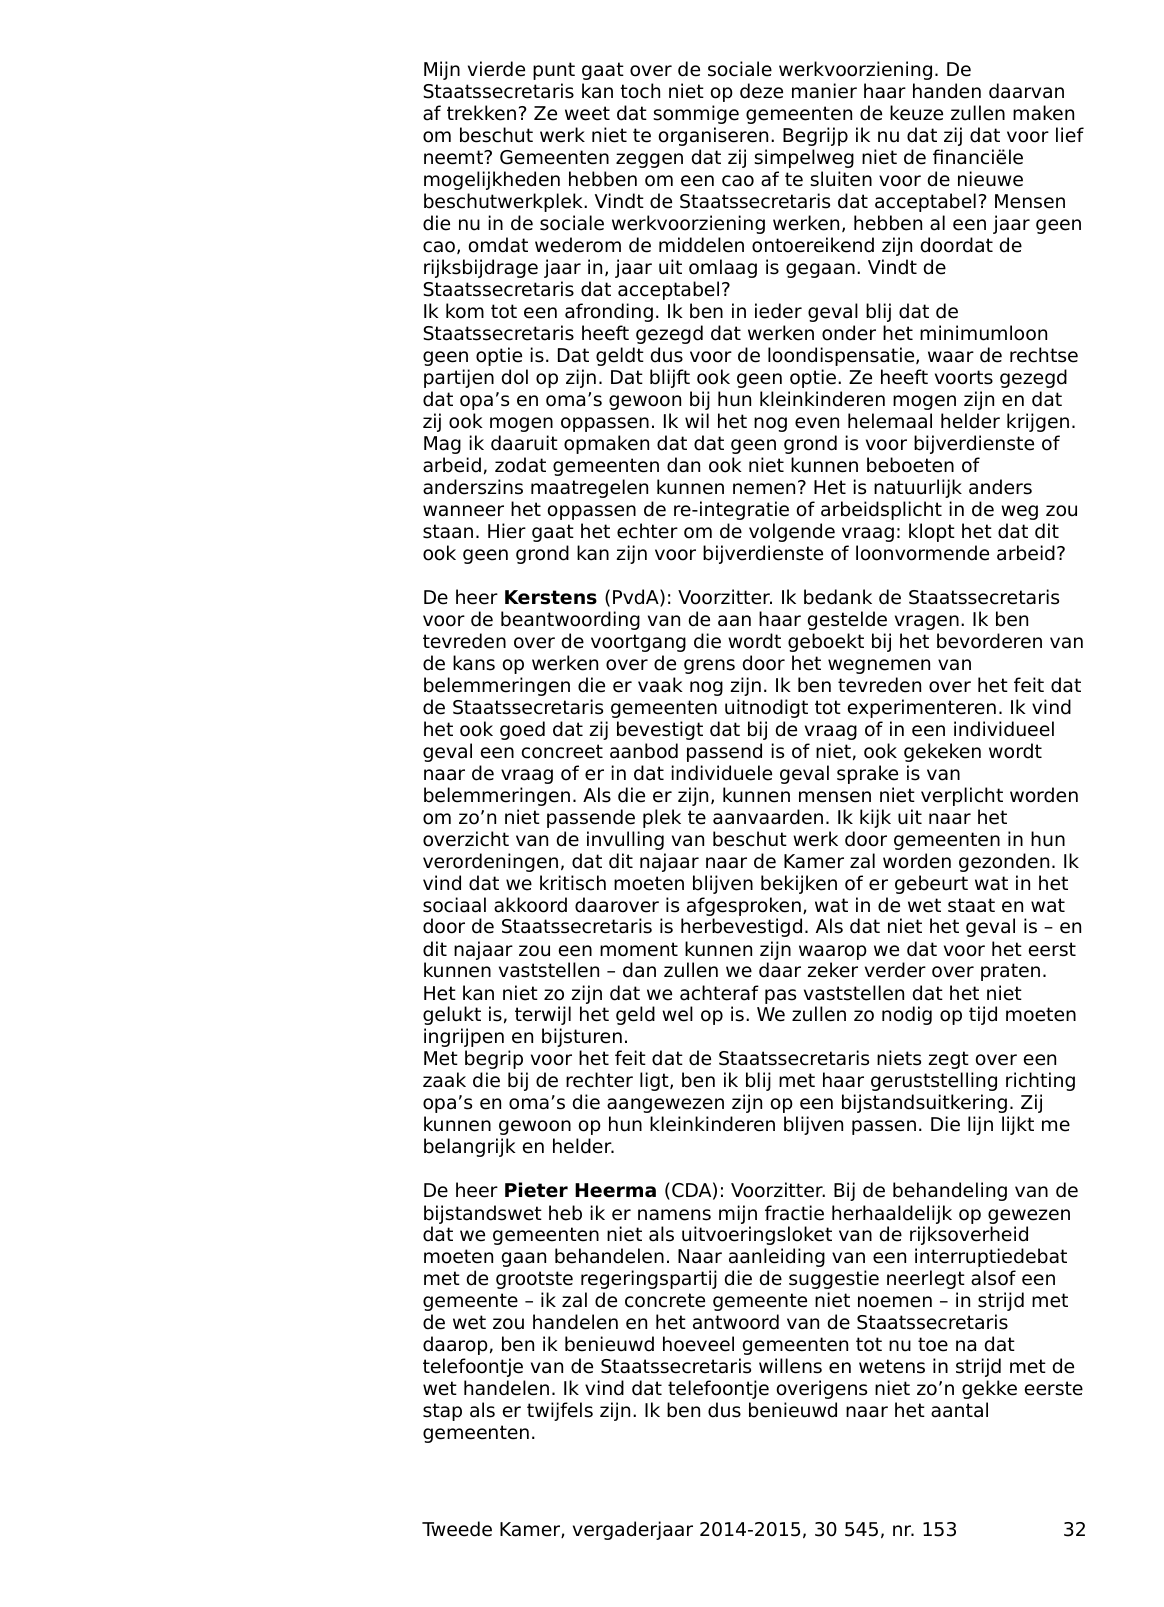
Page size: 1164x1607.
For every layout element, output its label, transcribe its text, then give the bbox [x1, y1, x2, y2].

text Ik kom tot een afronding. Ik ben in ieder geval blij dat de Staatssecretaris heeft gezegd dat werken onder het minimumloon geen optie is. Dat geldt dus voor de loondispensatie, waar de rechtse partijen dol op zijn. Dat blijft ook geen optie. Ze heeft voorts gezegd dat opa’s en oma’s gewoon bij hun kleinkinderen mogen zijn en dat zij ook mogen oppassen. Ik wil het nog even helemaal helder krijgen. Mag ik daaruit opmaken dat dat geen grond is voor bijverdienste of arbeid, zodat gemeenten dan ook niet kunnen beboeten of anderszins maatregelen kunnen nemen? Het is natuurlijk anders wanneer het oppassen de re-integratie of arbeidsplicht in de weg zou staan. Hier gaat het echter om de volgende vraag: klopt het dat dit ook geen grond kan zijn voor bijverdienste of loonvormende arbeid? [422, 301, 1087, 564]
text Mijn vierde punt gaat over de sociale werkvoorziening. De Staatssecretaris kan toch niet op deze manier haar handen daarvan af trekken? Ze weet dat sommige gemeenten de keuze zullen maken om beschut werk niet te organiseren. Begrijp ik nu dat zij dat voor lief neemt? Gemeenten zeggen dat zij simpelweg niet de financiële mogelijkheden hebben om een cao af te sluiten voor de nieuwe beschutwerkplek. Vindt de Staatssecretaris dat acceptabel? Mensen die nu in de sociale werkvoorziening werken, hebben al een jaar geen cao, omdat wederom de middelen ontoereikend zijn doordat de rijksbijdrage jaar in, jaar uit omlaag is gegaan. Vindt de Staatssecretaris dat acceptabel? [422, 59, 1087, 301]
text Met begrip voor het feit dat de Staatssecretaris niets zegt over een zaak die bij de rechter ligt, ben ik blij met haar geruststelling richting opa’s en oma’s die aangewezen zijn op een bijstandsuitkering. Zij kunnen gewoon op hun kleinkinderen blijven passen. Die lijn lijkt me belangrijk en helder. [422, 1048, 1087, 1158]
text De heer Pieter Heerma (CDA): Voorzitter. Bij de behandeling van de bijstandswet heb ik er namens mijn fractie herhaaldelijk op gewezen dat we gemeenten niet als uitvoeringsloket van de rijksoverheid moeten gaan behandelen. Naar aanleiding van een interruptiedebat met de grootste regeringspartij die de suggestie neerlegt alsof een gemeente – ik zal de concrete gemeente niet noemen – in strijd met de wet zou handelen en het antwoord van de Staatssecretaris daarop, ben ik benieuwd hoeveel gemeenten tot nu toe na dat telefoontje van de Staatssecretaris willens en wetens in strijd met de wet handelen. Ik vind dat telefoontje overigens niet zo’n gekke eerste stap als er twijfels zijn. Ik ben dus benieuwd naar het aantal gemeenten. [422, 1180, 1087, 1444]
text De heer Kerstens (PvdA): Voorzitter. Ik bedank de Staatssecretaris voor de beantwoording van de aan haar gestelde vragen. Ik ben tevreden over de voortgang die wordt geboekt bij het bevorderen van de kans op werken over de grens door het wegnemen van belemmeringen die er vaak nog zijn. Ik ben tevreden over het feit dat de Staatssecretaris gemeenten uitnodigt tot experimenteren. Ik vind het ook goed dat zij bevestigt dat bij de vraag of in een individueel geval een concreet aanbod passend is of niet, ook gekeken wordt naar de vraag of er in dat individuele geval sprake is van belemmeringen. Als die er zijn, kunnen mensen niet verplicht worden om zo’n niet passende plek te aanvaarden. Ik kijk uit naar het overzicht van de invulling van beschut werk door gemeenten in hun verordeningen, dat dit najaar naar de Kamer zal worden gezonden. Ik vind dat we kritisch moeten blijven bekijken of er gebeurt wat in het sociaal akkoord daarover is afgesproken, wat in de wet staat en wat door de Staatssecretaris is herbevestigd. Als dat niet het geval is – en dit najaar zou een moment kunnen zijn waarop we dat voor het eerst kunnen vaststellen – dan zullen we daar zeker verder over praten. Het kan niet zo zijn dat we achteraf pas vaststellen dat het niet gelukt is, terwijl het geld wel op is. We zullen zo nodig op tijd moeten ingrijpen en bijsturen. [422, 587, 1087, 1048]
